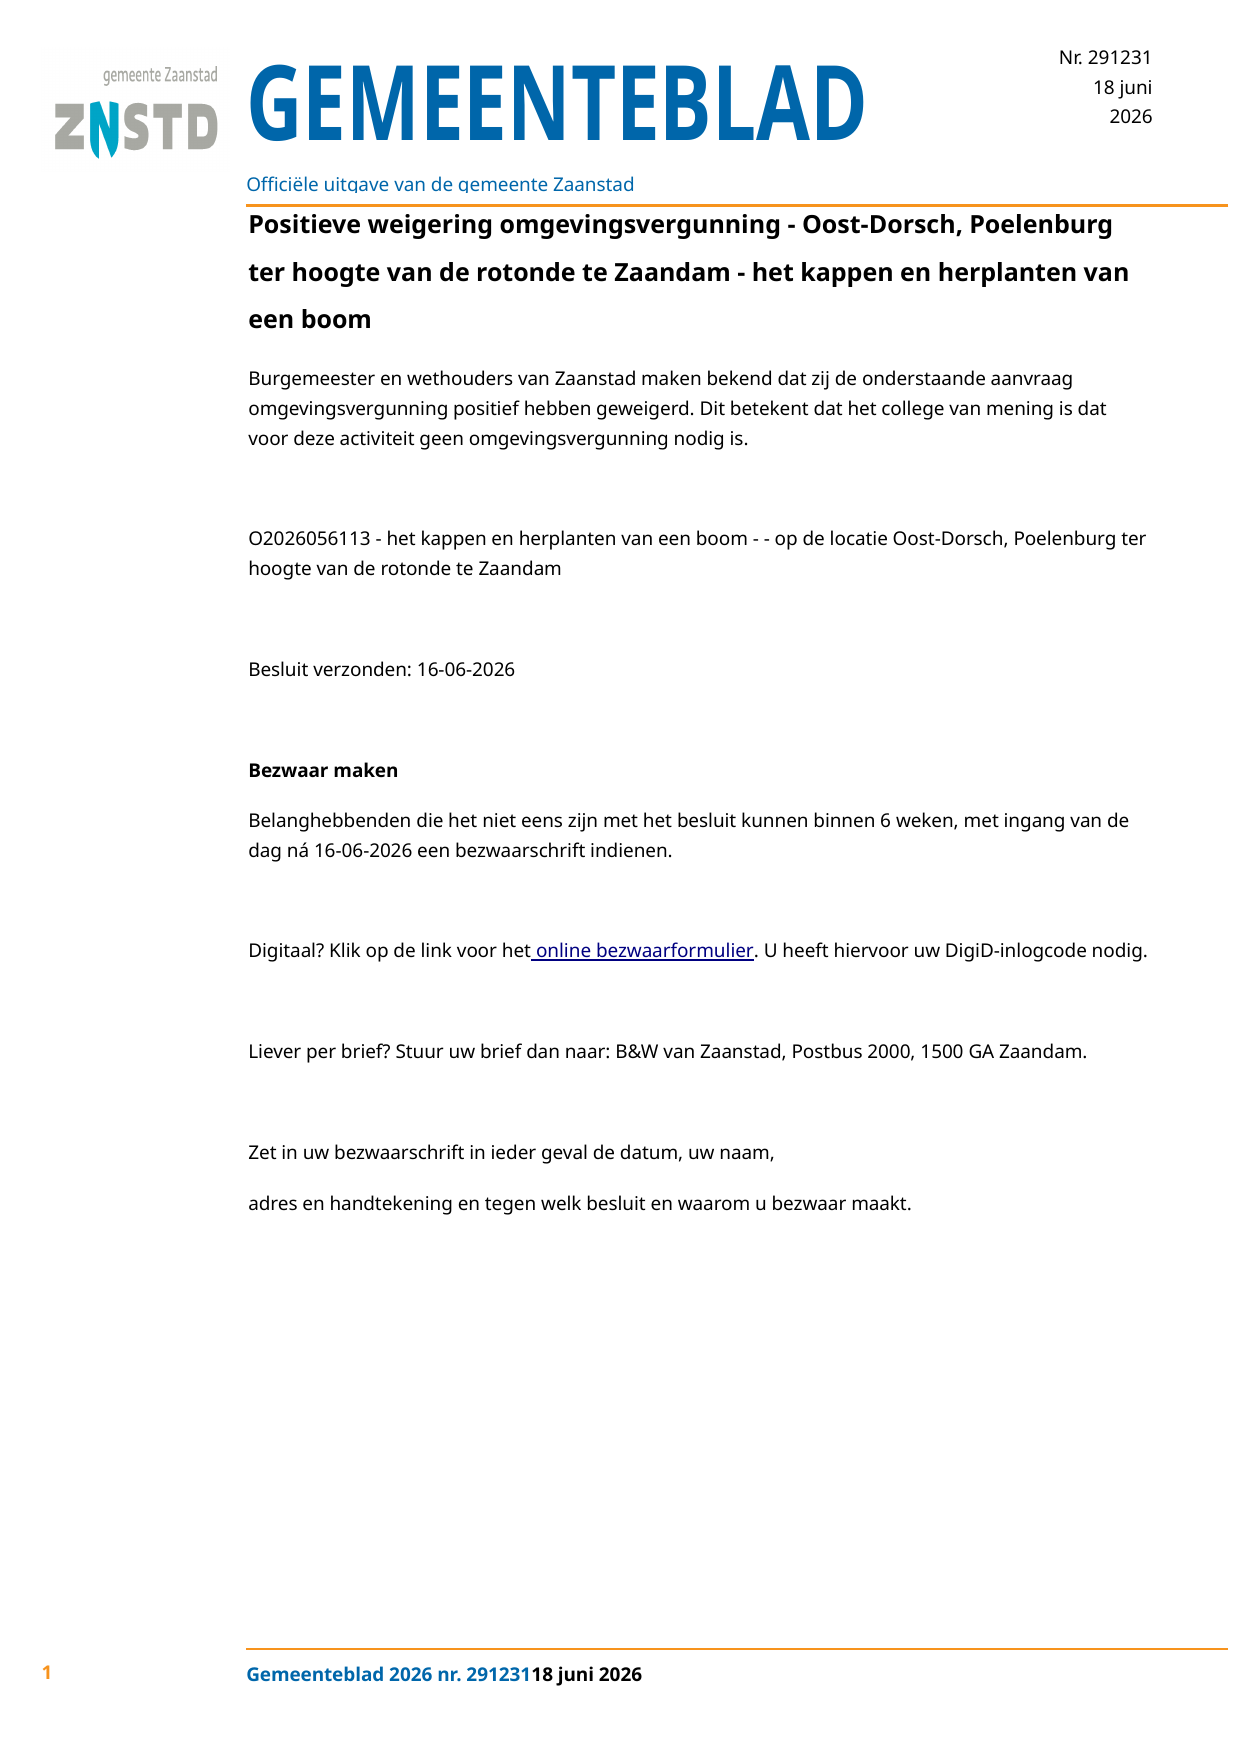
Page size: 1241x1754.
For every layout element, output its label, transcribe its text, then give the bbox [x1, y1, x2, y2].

text Burgemeester en wethouders van Zaanstad maken bekend dat zij de onderstaande aanvraag omgevingsvergunning positief hebben geweigerd. Dit betekent dat het college van mening is dat voor deze activiteit geen omgevingsvergunning nodig is. [248, 366, 1152, 450]
text O2026056113 - het kappen en herplanten van een boom - - op de locatie Oost-Dorsch, Poelenburg ter hoogte van de rotonde te Zaandam [248, 526, 1152, 581]
text Liever per brief? Stuur uw brief dan naar: B&W van Zaanstad, Postbus 2000, 1500 GA Zaandam. [248, 1038, 1152, 1064]
text Positieve weigering omgevingsvergunning - Oost-Dorsch, Poelenburg ter hoogte van de rotonde te Zaandam - het kappen en herplanten van een boom [248, 207, 1152, 336]
text adres en handtekening en tegen welk besluit en waarom u bezwaar maakt. [248, 1190, 1152, 1215]
text Belanghebbenden die het niet eens zijn met het besluit kunnen binnen 6 weken, met ingang van de dag ná 16-06-2026 een bezwaarschrift indienen. [248, 807, 1152, 862]
text Besluit verzonden: 16-06-2026 [248, 656, 1152, 682]
text Bezwaar maken [248, 757, 1152, 782]
text Zet in uw bezwaarschrift in ieder geval de datum, uw naam, [248, 1139, 1152, 1165]
picture [41, 47, 231, 172]
text Digitaal? Klik op de link voor het online bezwaarformulier. U heeft hiervoor uw DigiD-inlogcode nodig. [248, 938, 1152, 963]
